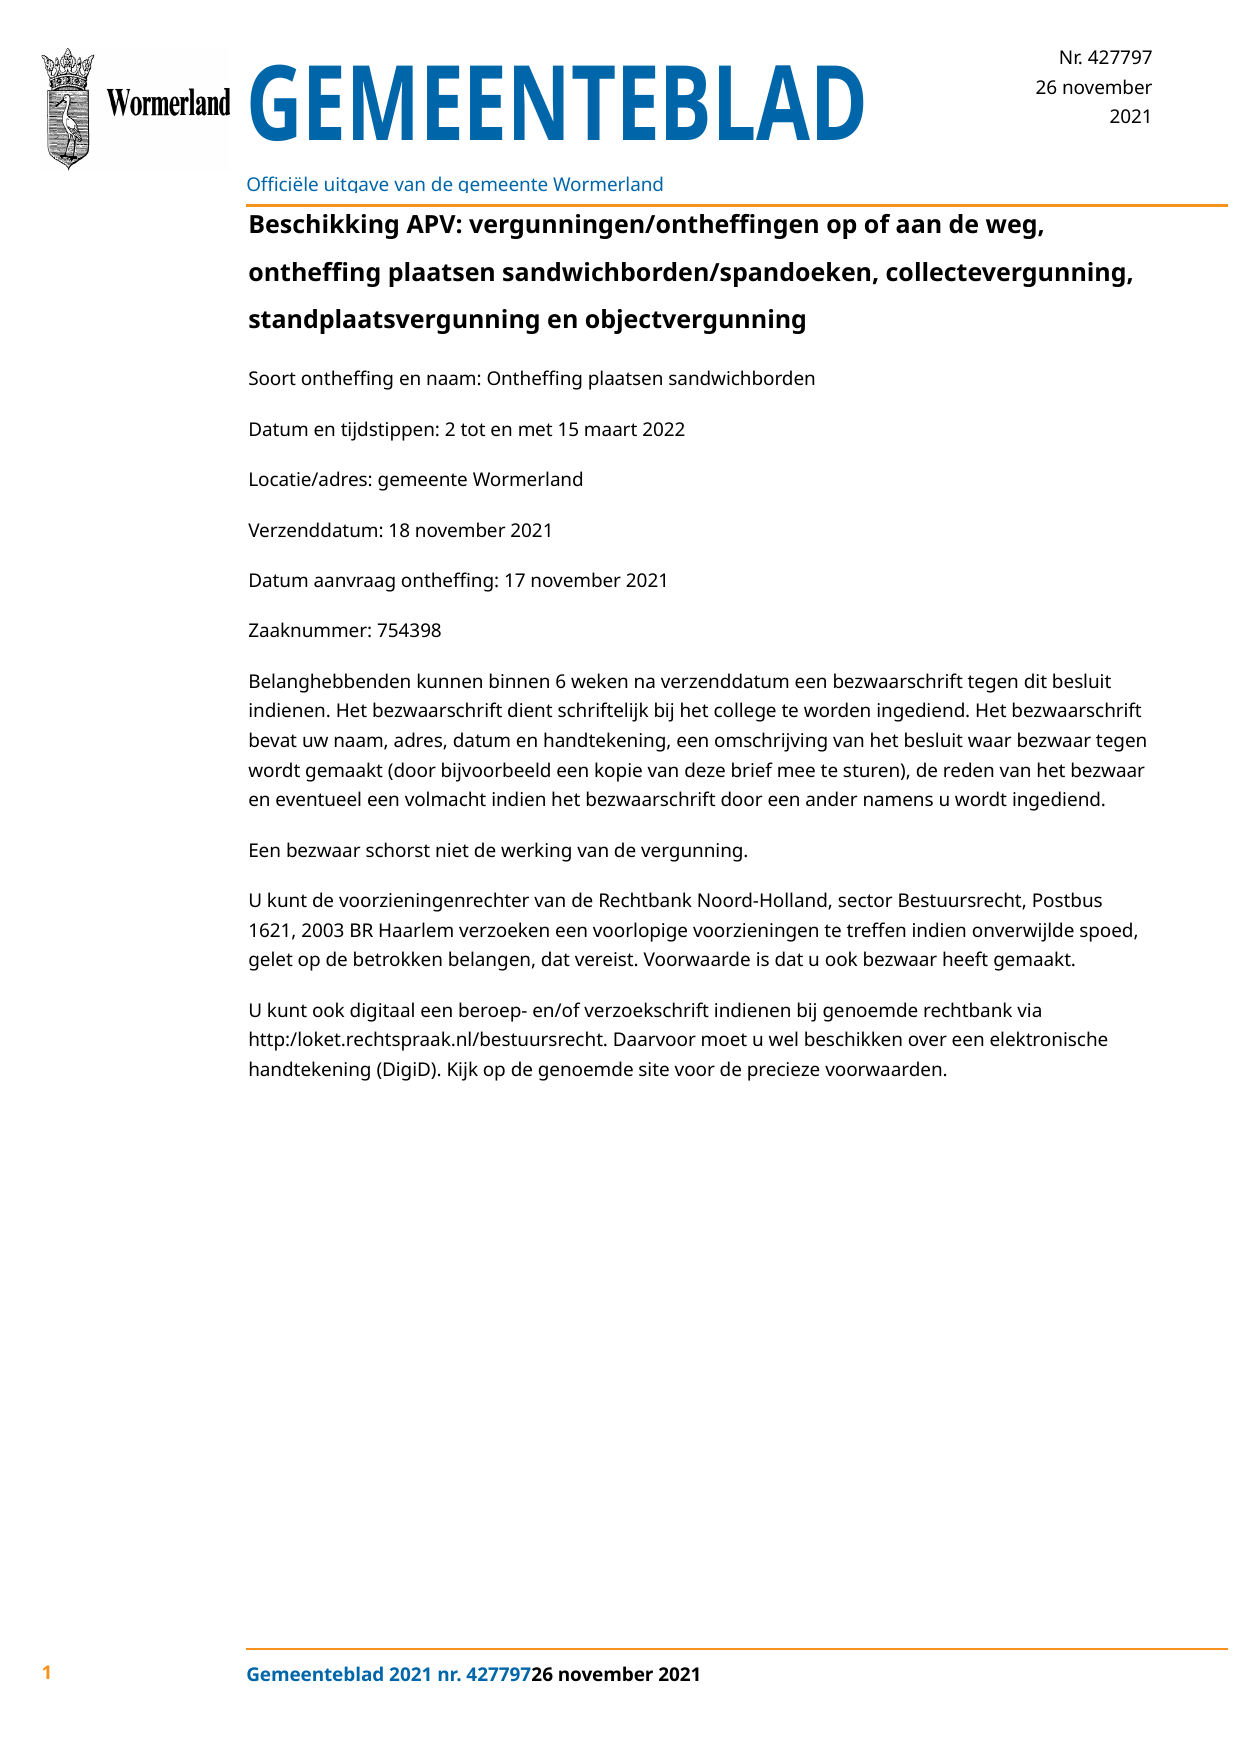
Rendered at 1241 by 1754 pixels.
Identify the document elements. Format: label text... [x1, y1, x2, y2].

text Soort ontheffing en naam: Ontheffing plaatsen sandwichborden [248, 366, 1152, 391]
text Beschikking APV: vergunningen/ontheffingen op of aan de weg, ontheffing plaatsen sandwichborden/spandoeken, collectevergunning, standplaatsvergunning en objectvergunning [248, 207, 1152, 336]
text Belanghebbenden kunnen binnen 6 weken na verzenddatum een bezwaarschrift tegen dit besluit indienen. Het bezwaarschrift dient schriftelijk bij het college te worden ingediend. Het bezwaarschrift bevat uw naam, adres, datum en handtekening, een omschrijving van het besluit waar bezwaar tegen wordt gemaakt (door bijvoorbeeld een kopie van deze brief mee te sturen), de reden van het bezwaar en eventueel een volmacht indien het bezwaarschrift door een ander namens u wordt ingediend. [248, 668, 1152, 812]
text Datum aanvraag ontheffing: 17 november 2021 [248, 567, 1152, 593]
text Locatie/adres: gemeente Wormerland [248, 466, 1152, 492]
text Zaaknummer: 754398 [248, 618, 1152, 643]
text Verzenddatum: 18 november 2021 [248, 517, 1152, 542]
picture [41, 47, 231, 172]
text U kunt ook digitaal een beroep- en/of verzoekschrift indienen bij genoemde rechtbank via http:/loket.rechtspraak.nl/bestuursrecht. Daarvoor moet u wel beschikken over een elektronische handtekening (DigiD). Kijk op de genoemde site voor de precieze voorwaarden. [248, 997, 1152, 1082]
text Datum en tijdstippen: 2 tot en met 15 maart 2022 [248, 416, 1152, 442]
text U kunt de voorzieningenrechter van de Rechtbank Noord-Holland, sector Bestuursrecht, Postbus 1621, 2003 BR Haarlem verzoeken een voorlopige voorzieningen te treffen indien onverwijlde spoed, gelet op de betrokken belangen, dat vereist. Voorwaarde is dat u ook bezwaar heeft gemaakt. [248, 887, 1152, 972]
text Een bezwaar schorst niet de werking van de vergunning. [248, 837, 1152, 862]
